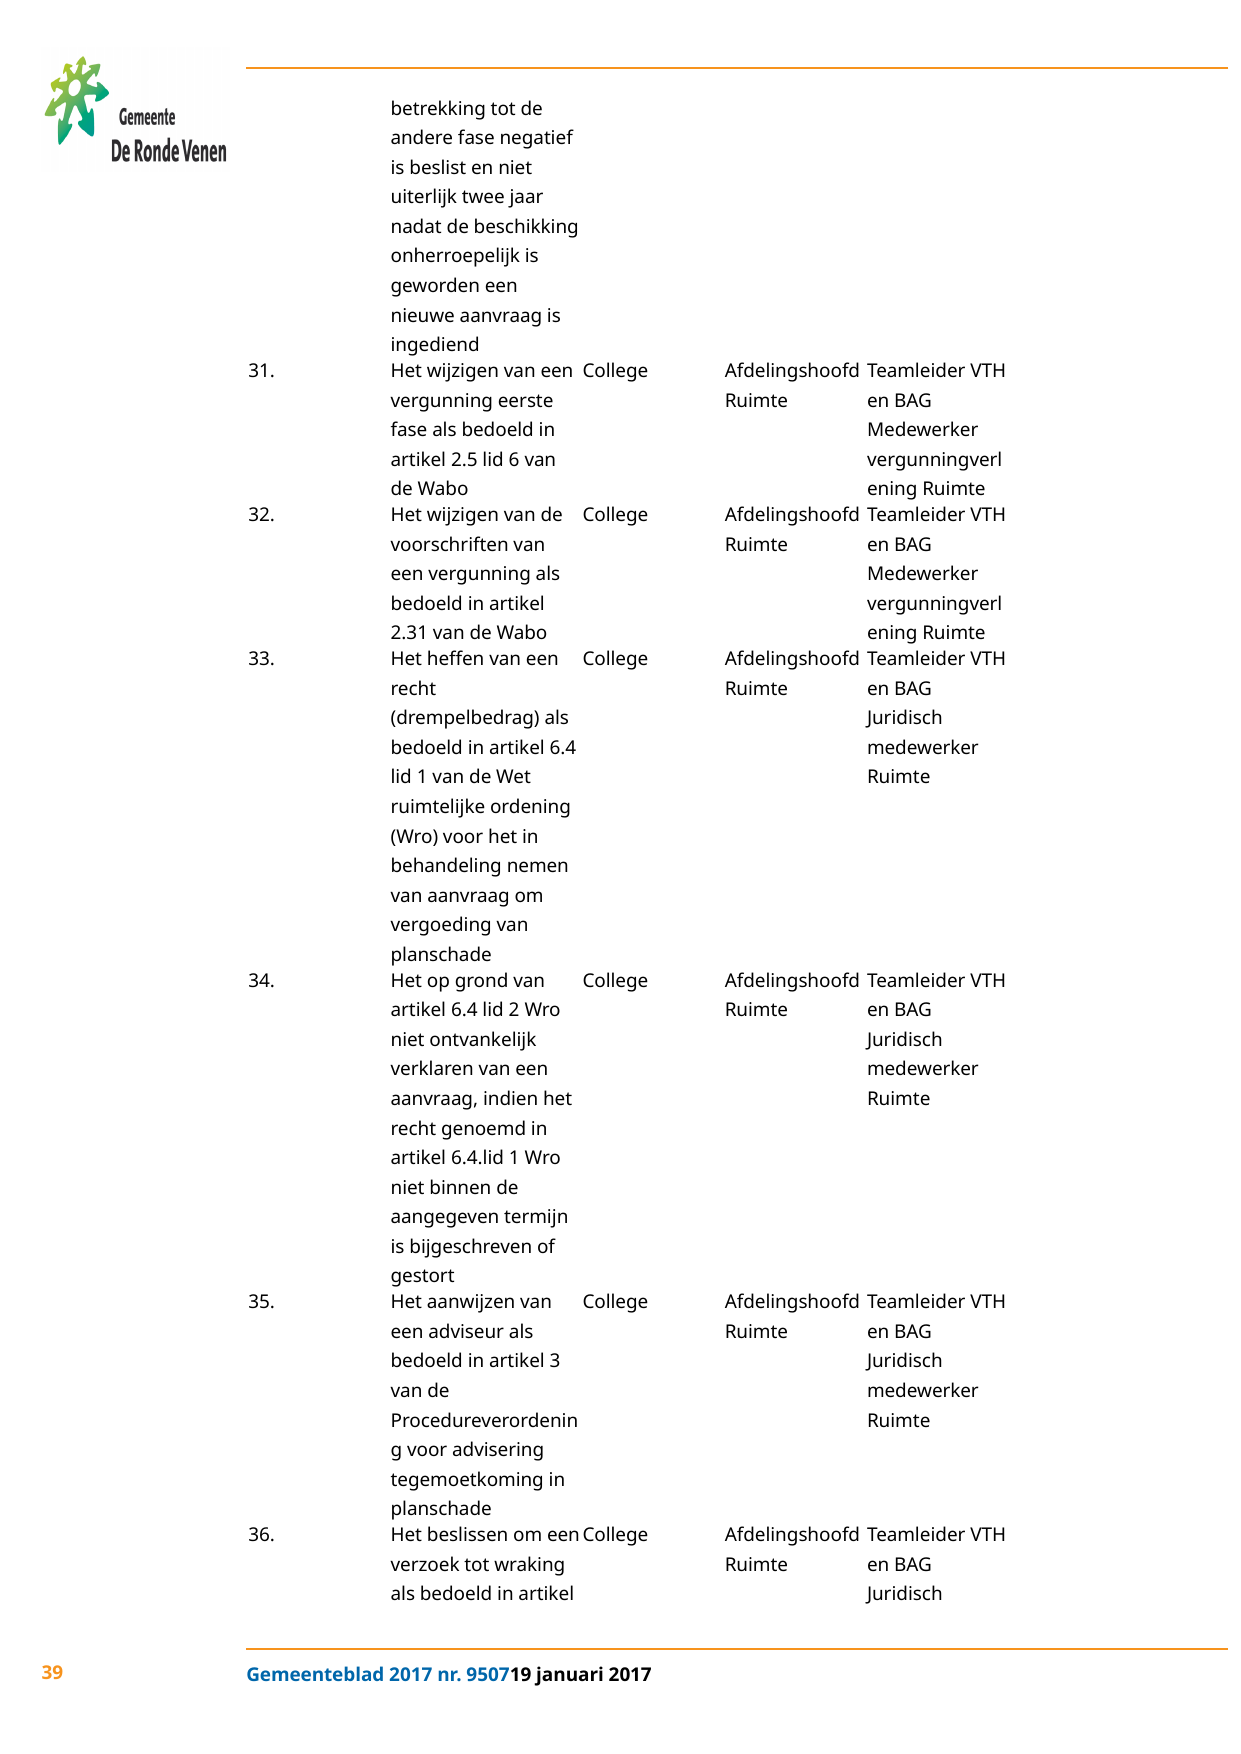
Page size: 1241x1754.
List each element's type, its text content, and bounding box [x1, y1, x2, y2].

picture [41, 47, 231, 172]
table_cell Het beslissen om een verzoek tot wraking als bedoeld in artikel [390, 1521, 582, 1606]
table_cell College [582, 501, 724, 645]
table_cell [248, 95, 390, 357]
table_cell Teamleider VTH en BAG Medewerker vergunningverlening Ruimte [867, 357, 1009, 501]
table_cell Afdelingshoofd Ruimte [725, 645, 867, 967]
table_cell [1009, 1289, 1152, 1521]
table_cell Teamleider VTH en BAG Medewerker vergunningverlening Ruimte [867, 501, 1009, 645]
table_cell College [582, 967, 724, 1288]
table_cell Het heffen van een recht (drempelbedrag) als bedoeld in artikel 6.4 lid 1 van de Wet ruimtelijke ordening (Wro) voor het in behandeling nemen van aanvraag om vergoeding van planschade [390, 645, 582, 967]
table_cell Teamleider VTH en BAG Juridisch medewerker Ruimte [867, 645, 1009, 967]
table_cell Afdelingshoofd Ruimte [725, 1521, 867, 1606]
table_cell 33. [248, 645, 390, 967]
table_cell Afdelingshoofd Ruimte [725, 967, 867, 1288]
table_cell College [582, 1289, 724, 1521]
table_cell [1009, 645, 1152, 967]
table_cell Teamleider VTH en BAG Juridisch medewerker Ruimte [867, 1289, 1009, 1521]
table_cell [1009, 95, 1152, 357]
table_cell Het wijzigen van de voorschriften van een vergunning als bedoeld in artikel 2.31 van de Wabo [390, 501, 582, 645]
table_cell [1009, 501, 1152, 645]
table_cell [725, 95, 867, 357]
table_cell [1009, 357, 1152, 501]
table_cell Teamleider VTH en BAG Juridisch [867, 1521, 1009, 1606]
table_cell College [582, 645, 724, 967]
table_cell 35. [248, 1289, 390, 1521]
table_cell 36. [248, 1521, 390, 1606]
table_cell [1009, 967, 1152, 1288]
table_cell 32. [248, 501, 390, 645]
table_cell Het aanwijzen van een adviseur als bedoeld in artikel 3 van de Procedureverordening voor advisering tegemoetkoming in planschade [390, 1289, 582, 1521]
table_cell College [582, 1521, 724, 1606]
table_cell 34. [248, 967, 390, 1288]
table_cell College [582, 357, 724, 501]
table_cell betrekking tot de andere fase negatief is beslist en niet uiterlijk twee jaar nadat de beschikking onherroepelijk is geworden een nieuwe aanvraag is ingediend [390, 95, 582, 357]
table_cell Teamleider VTH en BAG Juridisch medewerker Ruimte [867, 967, 1009, 1288]
table_cell Het op grond van artikel 6.4 lid 2 Wro niet ontvankelijk verklaren van een aanvraag, indien het recht genoemd in artikel 6.4.lid 1 Wro niet binnen de aangegeven termijn is bijgeschreven of gestort [390, 967, 582, 1288]
table_cell 31. [248, 357, 390, 501]
table_cell [867, 95, 1009, 357]
table_cell Afdelingshoofd Ruimte [725, 1289, 867, 1521]
table_cell [1009, 1521, 1152, 1606]
table_cell Afdelingshoofd Ruimte [725, 357, 867, 501]
table_cell [582, 95, 724, 357]
table_cell Afdelingshoofd Ruimte [725, 501, 867, 645]
table_cell Het wijzigen van een vergunning eerste fase als bedoeld in artikel 2.5 lid 6 van de Wabo [390, 357, 582, 501]
